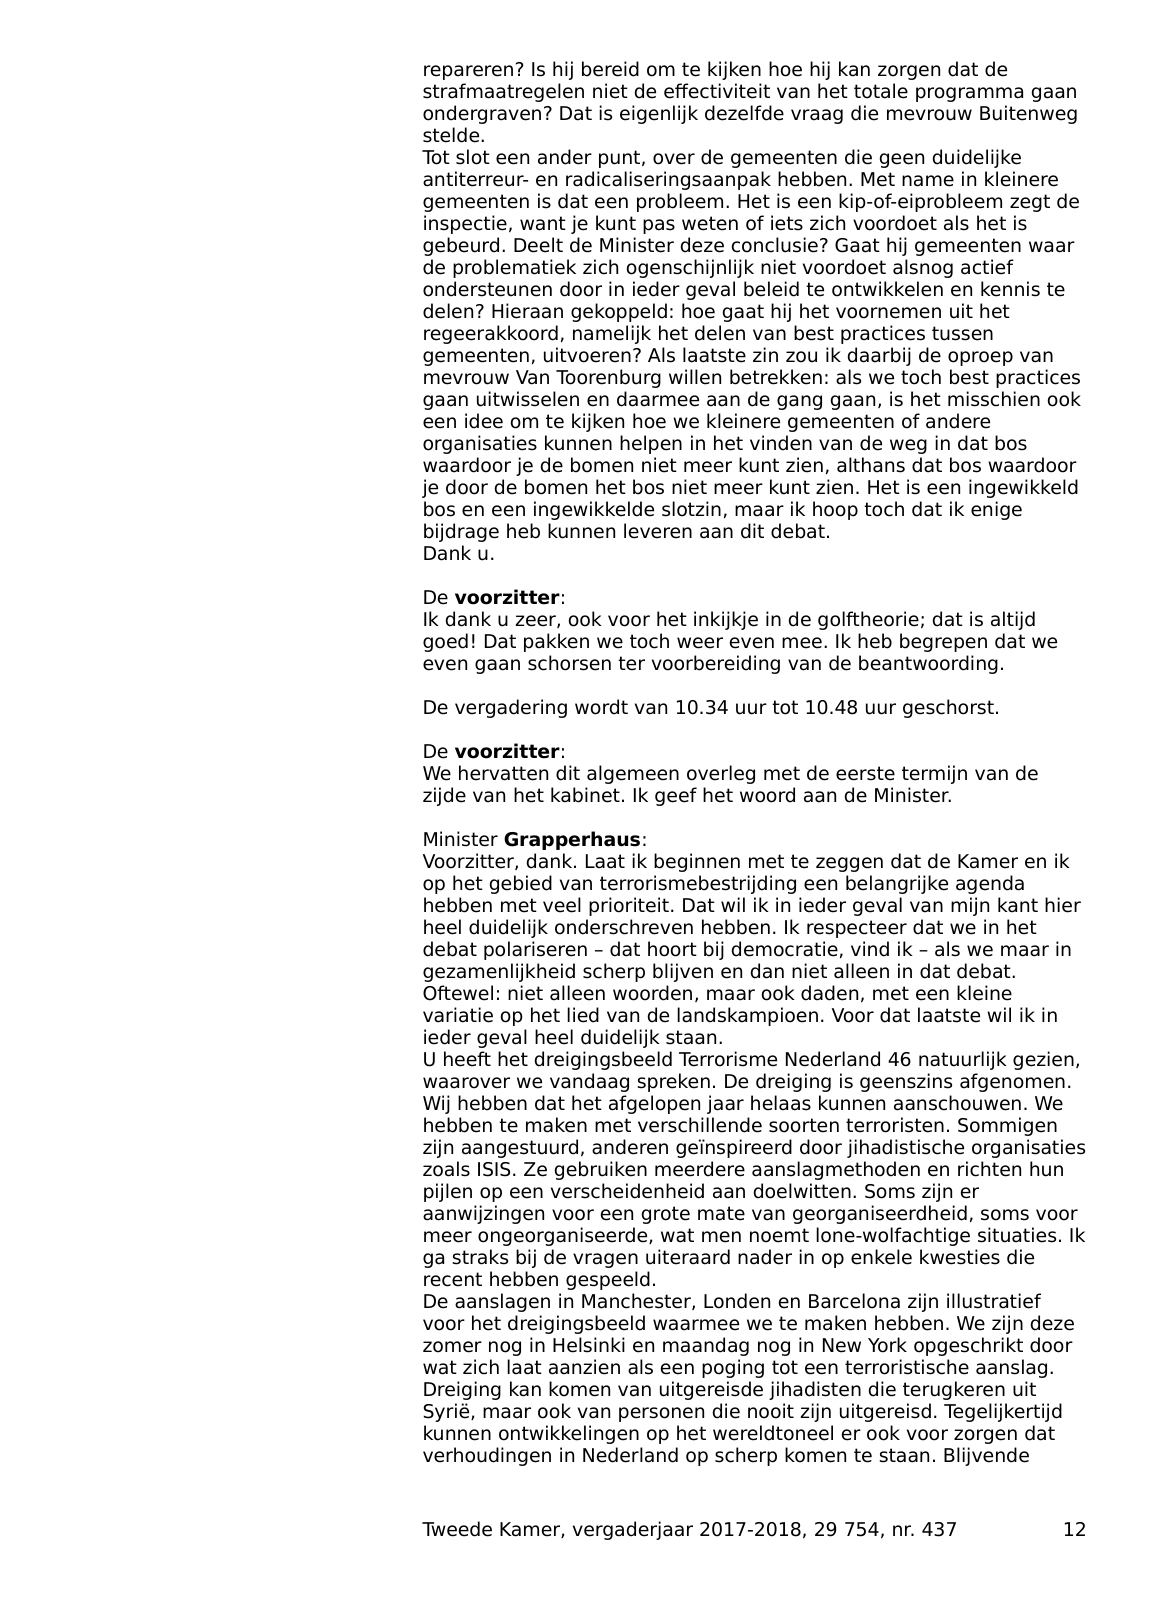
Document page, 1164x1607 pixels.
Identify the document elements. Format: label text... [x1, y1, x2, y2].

text Dank u. [422, 543, 1087, 564]
text We hervatten dit algemeen overleg met de eerste termijn van de zijde van het kabinet. Ik geef het woord aan de Minister. [422, 763, 1087, 807]
text De voorzitter: [422, 741, 1087, 763]
text De vergadering wordt van 10.34 uur tot 10.48 uur geschorst. [422, 697, 1087, 719]
text Tot slot een ander punt, over de gemeenten die geen duidelijke antiterreur- en radicaliseringsaanpak hebben. Met name in kleinere gemeenten is dat een probleem. Het is een kip-of-eiprobleem zegt de inspectie, want je kunt pas weten of iets zich voordoet als het is gebeurd. Deelt de Minister deze conclusie? Gaat hij gemeenten waar de problematiek zich ogenschijnlijk niet voordoet alsnog actief ondersteunen door in ieder geval beleid te ontwikkelen en kennis te delen? Hieraan gekoppeld: hoe gaat hij het voornemen uit het regeerakkoord, namelijk het delen van best practices tussen gemeenten, uitvoeren? Als laatste zin zou ik daarbij de oproep van mevrouw Van Toorenburg willen betrekken: als we toch best practices gaan uitwisselen en daarmee aan de gang gaan, is het misschien ook een idee om te kijken hoe we kleinere gemeenten of andere organisaties kunnen helpen in het vinden van de weg in dat bos waardoor je de bomen niet meer kunt zien, althans dat bos waardoor je door de bomen het bos niet meer kunt zien. Het is een ingewikkeld bos en een ingewikkelde slotzin, maar ik hoop toch dat ik enige bijdrage heb kunnen leveren aan dit debat. [422, 147, 1087, 543]
text De aanslagen in Manchester, Londen en Barcelona zijn illustratief voor het dreigingsbeeld waarmee we te maken hebben. We zijn deze zomer nog in Helsinki en maandag nog in New York opgeschrikt door wat zich laat aanzien als een poging tot een terroristische aanslag. Dreiging kan komen van uitgereisde jihadisten die terugkeren uit Syrië, maar ook van personen die nooit zijn uitgereisd. Tegelijkertijd kunnen ontwikkelingen op het wereldtoneel er ook voor zorgen dat verhoudingen in Nederland op scherp komen te staan. Blijvende [422, 1291, 1087, 1467]
text repareren? Is hij bereid om te kijken hoe hij kan zorgen dat de strafmaatregelen niet de effectiviteit van het totale programma gaan ondergraven? Dat is eigenlijk dezelfde vraag die mevrouw Buitenweg stelde. [422, 59, 1087, 147]
text Voorzitter, dank. Laat ik beginnen met te zeggen dat de Kamer en ik op het gebied van terrorismebestrijding een belangrijke agenda hebben met veel prioriteit. Dat wil ik in ieder geval van mijn kant hier heel duidelijk onderschreven hebben. Ik respecteer dat we in het debat polariseren – dat hoort bij democratie, vind ik – als we maar in gezamenlijkheid scherp blijven en dan niet alleen in dat debat. Oftewel: niet alleen woorden, maar ook daden, met een kleine variatie op het lied van de landskampioen. Voor dat laatste wil ik in ieder geval heel duidelijk staan. [422, 851, 1087, 1049]
text De voorzitter: [422, 587, 1087, 609]
text U heeft het dreigingsbeeld Terrorisme Nederland 46 natuurlijk gezien, waarover we vandaag spreken. De dreiging is geenszins afgenomen. Wij hebben dat het afgelopen jaar helaas kunnen aanschouwen. We hebben te maken met verschillende soorten terroristen. Sommigen zijn aangestuurd, anderen geïnspireerd door jihadistische organisaties zoals ISIS. Ze gebruiken meerdere aanslagmethoden en richten hun pijlen op een verscheidenheid aan doelwitten. Soms zijn er aanwijzingen voor een grote mate van georganiseerdheid, soms voor meer ongeorganiseerde, wat men noemt lone-wolfachtige situaties. Ik ga straks bij de vragen uiteraard nader in op enkele kwesties die recent hebben gespeeld. [422, 1049, 1087, 1291]
text Minister Grapperhaus: [422, 829, 1087, 851]
text Ik dank u zeer, ook voor het inkijkje in de golftheorie; dat is altijd goed! Dat pakken we toch weer even mee. Ik heb begrepen dat we even gaan schorsen ter voorbereiding van de beantwoording. [422, 609, 1087, 675]
